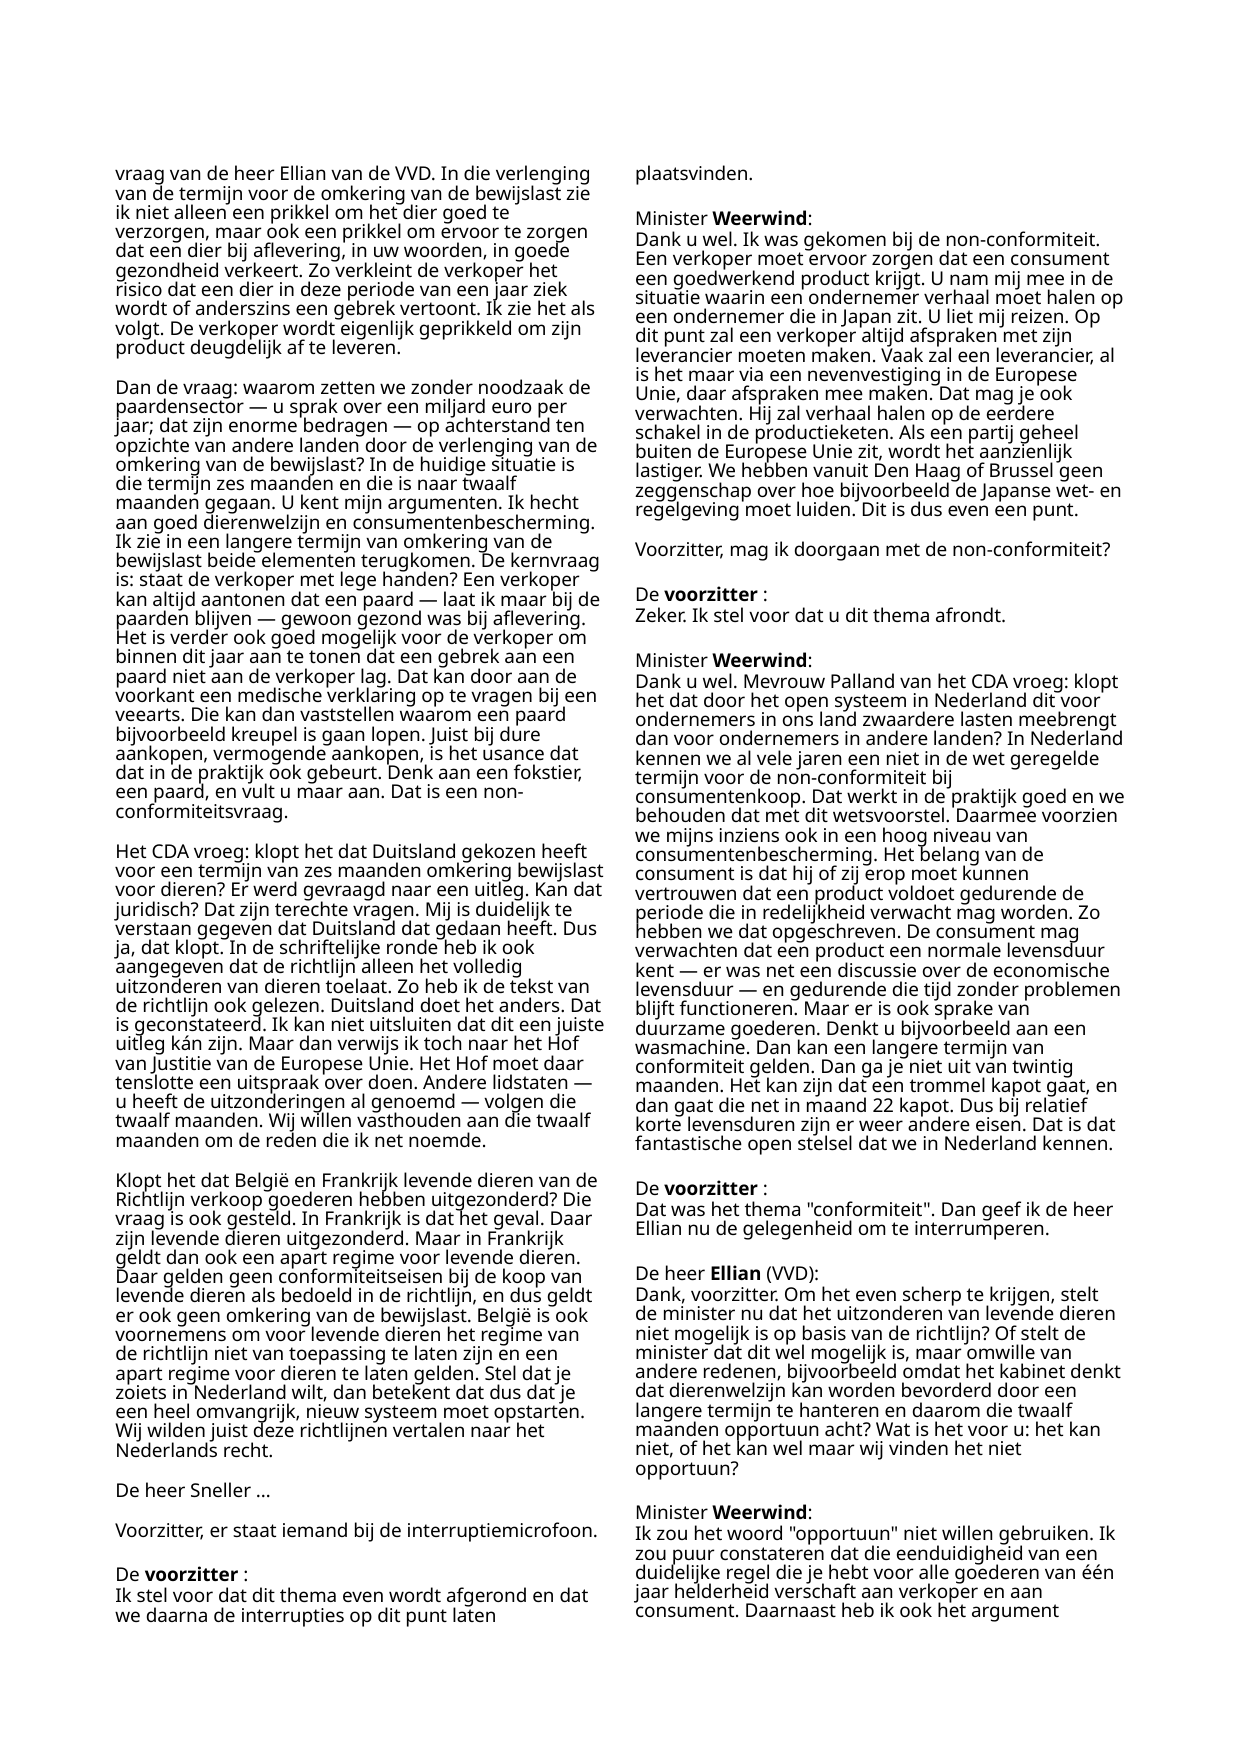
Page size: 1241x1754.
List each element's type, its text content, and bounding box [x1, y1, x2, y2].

text De heer Sneller … [115, 1482, 605, 1501]
text Minister Weerwind: [635, 647, 1125, 673]
text De heer Ellian (VVD): [635, 1260, 1125, 1286]
text Dat was het thema "conformiteit". Dan geef ik de heer Ellian nu de gelegenheid om te interrumperen. [635, 1201, 1125, 1239]
text Voorzitter, mag ik doorgaan met de non-conformiteit? [635, 541, 1125, 560]
text Dan de vraag: waarom zetten we zonder noodzaak de paardensector — u sprak over een miljard euro per jaar; dat zijn enorme bedragen — op achterstand ten opzichte van andere landen door de verlenging van de omkering van de bewijslast? In de huidige situatie is die termijn zes maanden en die is naar twaalf maanden gegaan. U kent mijn argumenten. Ik hecht aan goed dierenwelzijn en consumentenbescherming. Ik zie in een langere termijn van omkering van de bewijslast beide elementen terugkomen. De kernvraag is: staat de verkoper met lege handen? Een verkoper kan altijd aantonen dat een paard — laat ik maar bij de paarden blijven — gewoon gezond was bij aflevering. Het is verder ook goed mogelijk voor de verkoper om binnen dit jaar aan te tonen dat een gebrek aan een paard niet aan de verkoper lag. Dat kan door aan de voorkant een medische verklaring op te vragen bij een veearts. Die kan dan vaststellen waarom een paard bijvoorbeeld kreupel is gaan lopen. Juist bij dure aankopen, vermogende aankopen, is het usance dat dat in de praktijk ook gebeurt. Denk aan een fokstier, een paard, en vult u maar aan. Dat is een non-conformiteitsvraag. [115, 379, 605, 822]
text Het CDA vroeg: klopt het dat Duitsland gekozen heeft voor een termijn van zes maanden omkering bewijslast voor dieren? Er werd gevraagd naar een uitleg. Kan dat juridisch? Dat zijn terechte vragen. Mij is duidelijk te verstaan gegeven dat Duitsland dat gedaan heeft. Dus ja, dat klopt. In de schriftelijke ronde heb ik ook aangegeven dat de richtlijn alleen het volledig uitzonderen van dieren toelaat. Zo heb ik de tekst van de richtlijn ook gelezen. Duitsland doet het anders. Dat is geconstateerd. Ik kan niet uitsluiten dat dit een juiste uitleg kán zijn. Maar dan verwijs ik toch naar het Hof van Justitie van de Europese Unie. Het Hof moet daar tenslotte een uitspraak over doen. Andere lidstaten — u heeft de uitzonderingen al genoemd — volgen die twaalf maanden. Wij willen vasthouden aan die twaalf maanden om de reden die ik net noemde. [115, 843, 605, 1151]
text Minister Weerwind: [635, 205, 1125, 231]
text Minister Weerwind: [635, 1499, 1125, 1525]
text De voorzitter : [635, 581, 1125, 607]
text Ik zou het woord "opportuun" niet willen gebruiken. Ik zou puur constateren dat die eenduidigheid van een duidelijke regel die je hebt voor alle goederen van één jaar helderheid verschaft aan verkoper en aan consument. Daarnaast heb ik ook het argument [635, 1525, 1125, 1622]
text Dank, voorzitter. Om het even scherp te krijgen, stelt de minister nu dat het uitzonderen van levende dieren niet mogelijk is op basis van de richtlijn? Of stelt de minister dat dit wel mogelijk is, maar omwille van andere redenen, bijvoorbeeld omdat het kabinet denkt dat dierenwelzijn kan worden bevorderd door een langere termijn te hanteren en daarom die twaalf maanden opportuun acht? Wat is het voor u: het kan niet, of het kan wel maar wij vinden het niet opportuun? [635, 1286, 1125, 1479]
text Zeker. Ik stel voor dat u dit thema afrondt. [635, 607, 1125, 626]
text vraag van de heer Ellian van de VVD. In die verlenging van de termijn voor de omkering van de bewijslast zie ik niet alleen een prikkel om het dier goed te verzorgen, maar ook een prikkel om ervoor te zorgen dat een dier bij aflevering, in uw woorden, in goede gezondheid verkeert. Zo verkleint de verkoper het risico dat een dier in deze periode van een jaar ziek wordt of anderszins een gebrek vertoont. Ik zie het als volgt. De verkoper wordt eigenlijk geprikkeld om zijn product deugdelijk af te leveren. [115, 165, 605, 358]
text Voorzitter, er staat iemand bij de interruptiemicrofoon. [115, 1522, 605, 1541]
text Klopt het dat België en Frankrijk levende dieren van de Richtlijn verkoop goederen hebben uitgezonderd? Die vraag is ook gesteld. In Frankrijk is dat het geval. Daar zijn levende dieren uitgezonderd. Maar in Frankrijk geldt dan ook een apart regime voor levende dieren. Daar gelden geen conformiteitseisen bij de koop van levende dieren als bedoeld in de richtlijn, en dus geldt er ook geen omkering van de bewijslast. België is ook voornemens om voor levende dieren het regime van de richtlijn niet van toepassing te laten zijn en een apart regime voor dieren te laten gelden. Stel dat je zoiets in Nederland wilt, dan betekent dat dus dat je een heel omvangrijk, nieuw systeem moet opstarten. Wij wilden juist deze richtlijnen vertalen naar het Nederlands recht. [115, 1172, 605, 1461]
text De voorzitter : [115, 1562, 605, 1587]
text plaatsvinden. [635, 165, 1125, 184]
text De voorzitter : [635, 1175, 1125, 1201]
text Ik stel voor dat dit thema even wordt afgerond en dat we daarna de interrupties op dit punt laten [115, 1587, 605, 1626]
text Dank u wel. Ik was gekomen bij de non-conformiteit. Een verkoper moet ervoor zorgen dat een consument een goedwerkend product krijgt. U nam mij mee in de situatie waarin een ondernemer verhaal moet halen op een ondernemer die in Japan zit. U liet mij reizen. Op dit punt zal een verkoper altijd afspraken met zijn leverancier moeten maken. Vaak zal een leverancier, al is het maar via een nevenvestiging in de Europese Unie, daar afspraken mee maken. Dat mag je ook verwachten. Hij zal verhaal halen op de eerdere schakel in de productieketen. Als een partij geheel buiten de Europese Unie zit, wordt het aanzienlijk lastiger. We hebben vanuit Den Haag of Brussel geen zeggenschap over hoe bijvoorbeeld de Japanse wet- en regelgeving moet luiden. Dit is dus even een punt. [635, 231, 1125, 520]
text Dank u wel. Mevrouw Palland van het CDA vroeg: klopt het dat door het open systeem in Nederland dit voor ondernemers in ons land zwaardere lasten meebrengt dan voor ondernemers in andere landen? In Nederland kennen we al vele jaren een niet in de wet geregelde termijn voor de non-conformiteit bij consumentenkoop. Dat werkt in de praktijk goed en we behouden dat met dit wetsvoorstel. Daarmee voorzien we mijns inziens ook in een hoog niveau van consumentenbescherming. Het belang van de consument is dat hij of zij erop moet kunnen vertrouwen dat een product voldoet gedurende de periode die in redelijkheid verwacht mag worden. Zo hebben we dat opgeschreven. De consument mag verwachten dat een product een normale levensduur kent — er was net een discussie over de economische levensduur — en gedurende die tijd zonder problemen blijft functioneren. Maar er is ook sprake van duurzame goederen. Denkt u bijvoorbeeld aan een wasmachine. Dan kan een langere termijn van conformiteit gelden. Dan ga je niet uit van twintig maanden. Het kan zijn dat een trommel kapot gaat, en dan gaat die net in maand 22 kapot. Dus bij relatief korte levensduren zijn er weer andere eisen. Dat is dat fantastische open stelsel dat we in Nederland kennen. [635, 673, 1125, 1154]
